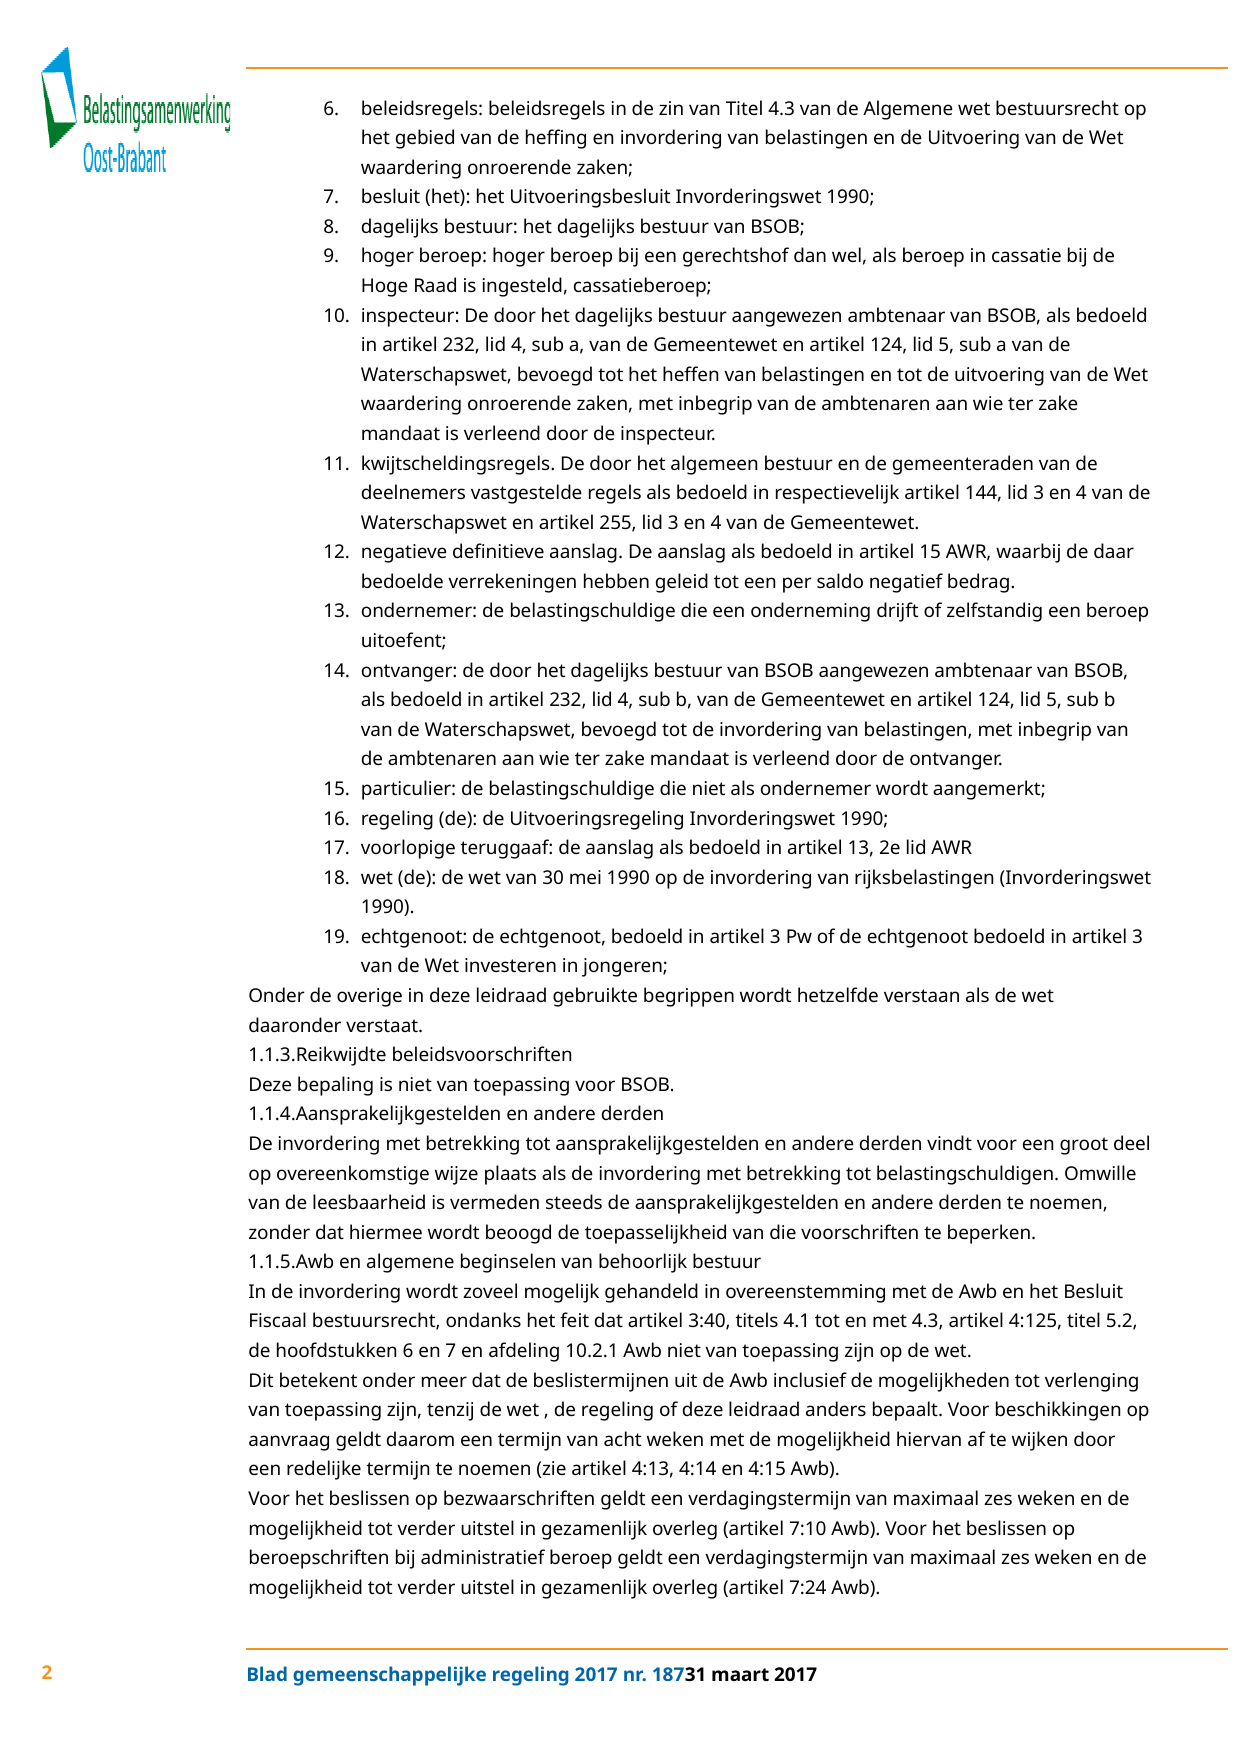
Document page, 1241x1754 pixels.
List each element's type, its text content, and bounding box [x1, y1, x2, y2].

picture [86, 146, 91, 169]
list echtgenoot: de echtgenoot, bedoeld in artikel 3 Pw of de echtgenoot bedoeld in artikel 3 van de Wet investeren in jongeren; [323, 923, 1152, 978]
list regeling (de): de Uitvoeringsregeling Invorderingswet 1990; [323, 805, 1152, 831]
text De invordering met betrekking tot aansprakelijkgestelden en andere derden vindt voor een groot deel op overeenkomstige wijze plaats als de invordering met betrekking tot belastingschuldigen. Omwille van de leesbaarheid is vermeden steeds de aansprakelijkgestelden en andere derden te noemen, zonder dat hiermee wordt beoogd de toepasselijkheid van die voorschriften te beperken. [248, 1130, 1152, 1245]
list besluit (het): het Uitvoeringsbesluit Invorderingswet 1990; [323, 183, 1152, 209]
list ontvanger: de door het dagelijks bestuur van BSOB aangewezen ambtenaar van BSOB, als bedoeld in artikel 232, lid 4, sub b, van de Gemeentewet en artikel 124, lid 5, sub b van de Waterschapswet, bevoegd tot de invordering van belastingen, met inbegrip van de ambtenaren aan wie ter zake mandaat is verleend door de ontvanger. [323, 657, 1152, 771]
text Deze bepaling is niet van toepassing voor BSOB. [248, 1071, 1152, 1097]
text Onder de overige in deze leidraad gebruikte begrippen wordt hetzelfde verstaan als de wet daaronder verstaat. [248, 982, 1152, 1038]
picture [91, 163, 96, 172]
text 1.1.4.Aansprakelijkgestelden en andere derden [248, 1101, 1152, 1126]
text Dit betekent onder meer dat de beslistermijnen uit de Awb inclusief de mogelijkheden tot verlenging van toepassing zijn, tenzij de wet , de regeling of deze leidraad anders bepaalt. Voor beschikkingen op aanvraag geldt daarom een termijn van acht weken met de mogelijkheid hiervan af te wijken door een redelijke termijn te noemen (zie artikel 4:13, 4:14 en 4:15 Awb). [248, 1367, 1152, 1481]
list inspecteur: De door het dagelijks bestuur aangewezen ambtenaar van BSOB, als bedoeld in artikel 232, lid 4, sub a, van de Gemeentewet en artikel 124, lid 5, sub a van de Waterschapswet, bevoegd tot het heffen van belastingen en tot de uitvoering van de Wet waardering onroerende zaken, met inbegrip van de ambtenaren aan wie ter zake mandaat is verleend door de inspecteur. [323, 302, 1152, 446]
list wet (de): de wet van 30 mei 1990 op de invordering van rijksbelastingen (Invorderingswet 1990). [323, 864, 1152, 919]
picture [41, 47, 231, 172]
text 1.1.3.Reikwijdte beleidsvoorschriften [248, 1041, 1152, 1067]
list dagelijks bestuur: het dagelijks bestuur van BSOB; [323, 213, 1152, 239]
text In de invordering wordt zoveel mogelijk gehandeld in overeenstemming met de Awb en het Besluit Fiscaal bestuursrecht, ondanks het feit dat artikel 3:40, titels 4.1 tot en met 4.3, artikel 4:125, titel 5.2, de hoofdstukken 6 en 7 en afdeling 10.2.1 Awb niet van toepassing zijn op de wet. [248, 1278, 1152, 1363]
list voorlopige teruggaaf: de aanslag als bedoeld in artikel 13, 2e lid AWR [323, 834, 1152, 860]
picture [100, 161, 105, 172]
picture [129, 155, 134, 172]
list beleidsregels: beleidsregels in de zin van Titel 4.3 van de Algemene wet bestuursrecht op het gebied van de heffing en invordering van belastingen en de Uitvoering van de Wet waardering onroerende zaken; [323, 95, 1152, 180]
list kwijtscheldingsregels. De door het algemeen bestuur en de gemeenteraden van de deelnemers vastgestelde regels als bedoeld in respectievelijk artikel 144, lid 3 en 4 van de Waterschapswet en artikel 255, lid 3 en 4 van de Gemeentewet. [323, 450, 1152, 535]
list particulier: de belastingschuldige die niet als ondernemer wordt aangemerkt; [323, 775, 1152, 801]
text Voor het beslissen op bezwaarschriften geldt een verdagingstermijn van maximaal zes weken en de mogelijkheid tot verder uitstel in gezamenlijk overleg (artikel 7:10 Awb). Voor het beslissen op beroepschriften bij administratief beroep geldt een verdagingstermijn van maximaal zes weken en de mogelijkheid tot verder uitstel in gezamenlijk overleg (artikel 7:24 Awb). [248, 1485, 1152, 1600]
text 1.1.5.Awb en algemene beginselen van behoorlijk bestuur [248, 1248, 1152, 1274]
list negatieve definitieve aanslag. De aanslag als bedoeld in artikel 15 AWR, waarbij de daar bedoelde verrekeningen hebben geleid tot een per saldo negatief bedrag. [323, 538, 1152, 594]
list hoger beroep: hoger beroep bij een gerechtshof dan wel, als beroep in cassatie bij de Hoge Raad is ingesteld, cassatieberoep; [323, 243, 1152, 298]
list ondernemer: de belastingschuldige die een onderneming drijft of zelfstandig een beroep uitoefent; [323, 598, 1152, 653]
